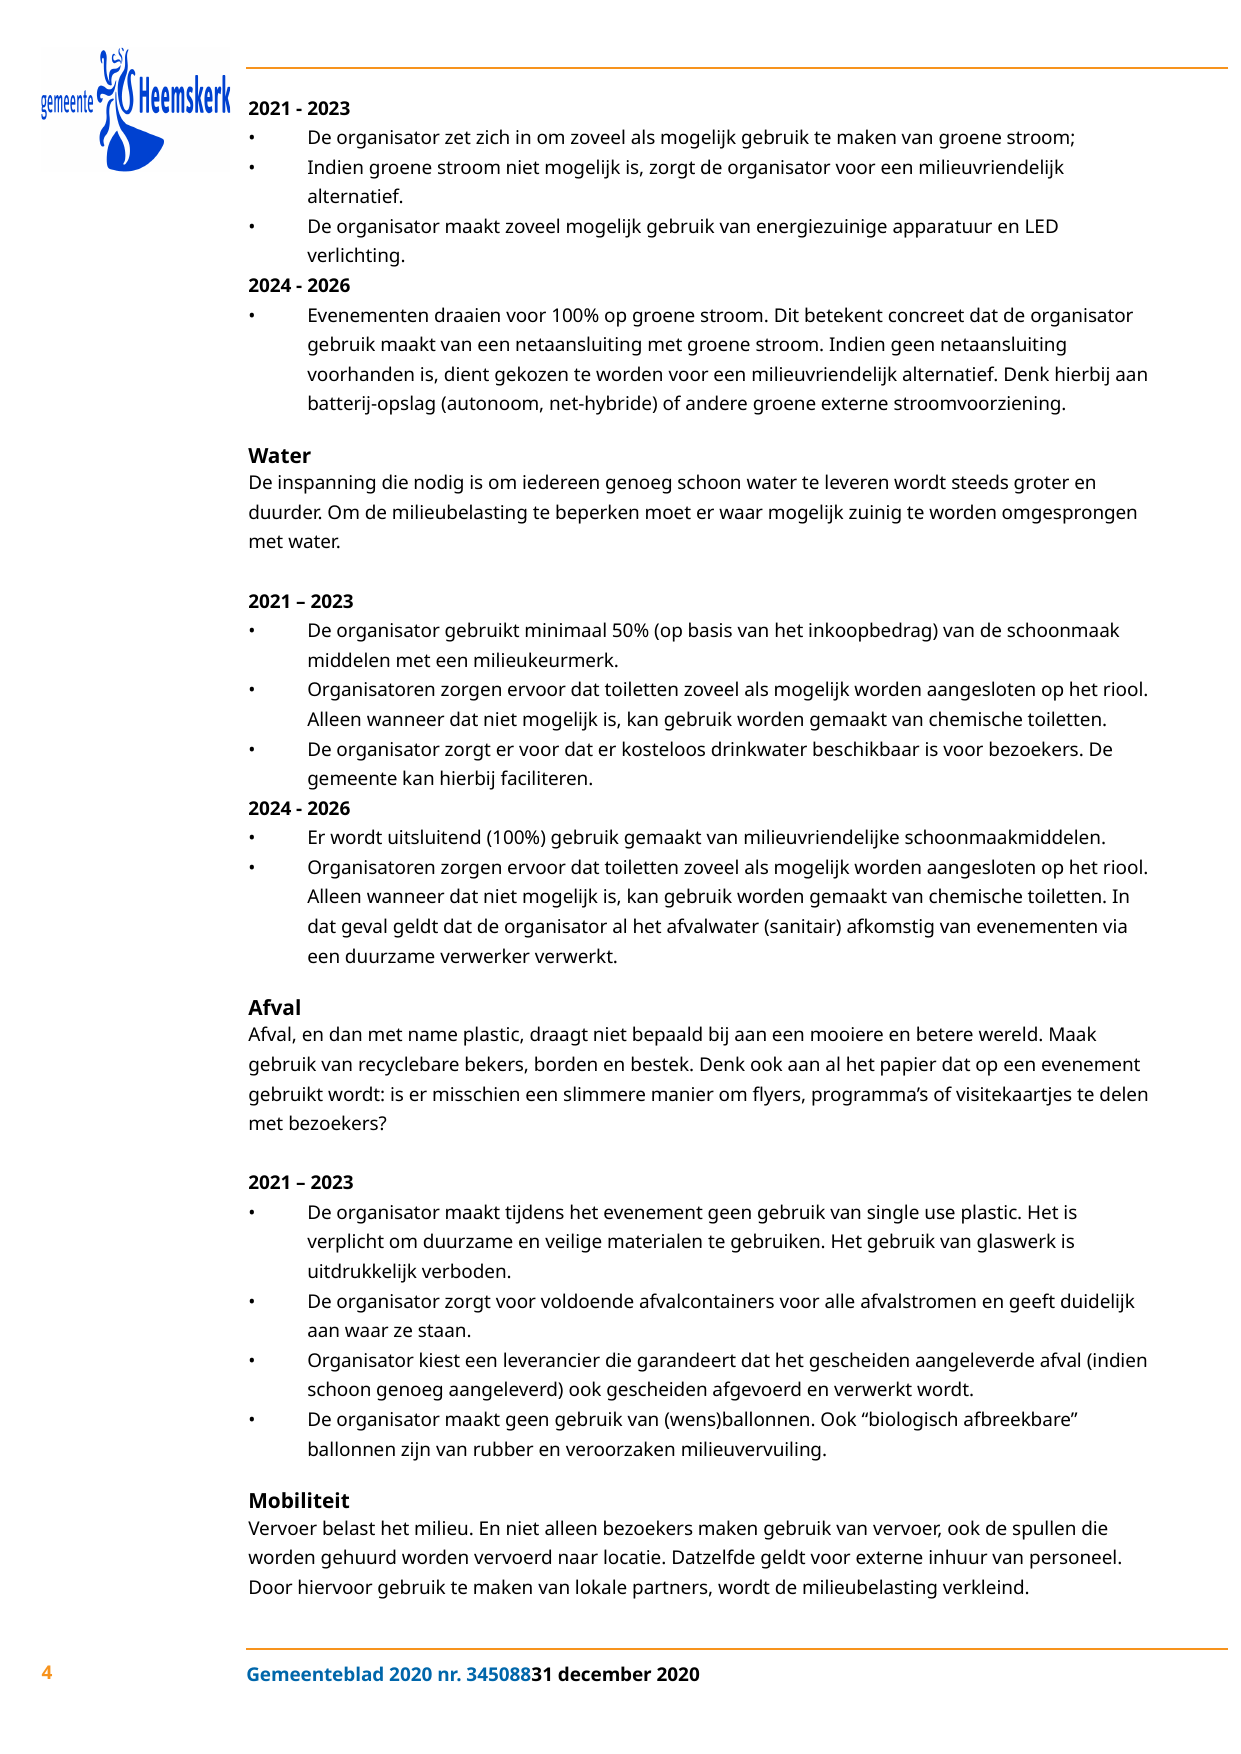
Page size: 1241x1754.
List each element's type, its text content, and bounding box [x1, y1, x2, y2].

list Organisatoren zorgen ervoor dat toiletten zoveel als mogelijk worden aangesloten op het riool. Alleen wanneer dat niet mogelijk is, kan gebruik worden gemaakt van chemische toiletten. [248, 677, 1152, 732]
text Afval, en dan met name plastic, draagt niet bepaald bij aan een mooiere en betere wereld. Maak gebruik van recyclebare bekers, borden en bestek. Denk ook aan al het papier dat op een evenement gebruikt wordt: is er misschien een slimmere manier om flyers, programma’s of visitekaartjes te delen met bezoekers? [248, 1022, 1152, 1136]
list Indien groene stroom niet mogelijk is, zorgt de organisator voor een milieuvriendelijk alternatief. [248, 154, 1152, 209]
picture [41, 47, 231, 172]
text Water [248, 441, 1152, 469]
text 2024 - 2026 [248, 272, 1152, 298]
list Organisatoren zorgen ervoor dat toiletten zoveel als mogelijk worden aangesloten op het riool. Alleen wanneer dat niet mogelijk is, kan gebruik worden gemaakt van chemische toiletten. In dat geval geldt dat de organisator al het afvalwater (sanitair) afkomstig van evenementen via een duurzame verwerker verwerkt. [248, 854, 1152, 968]
list Organisator kiest een leverancier die garandeert dat het gescheiden aangeleverde afval (indien schoon genoeg aangeleverd) ook gescheiden afgevoerd en verwerkt wordt. [248, 1347, 1152, 1402]
text Mobiliteit [248, 1486, 1152, 1515]
text Vervoer belast het milieu. En niet alleen bezoekers maken gebruik van vervoer, ook de spullen die worden gehuurd worden vervoerd naar locatie. Datzelfde geldt voor externe inhuur van personeel. Door hiervoor gebruik te maken van lokale partners, wordt de milieubelasting verkleind. [248, 1515, 1152, 1599]
list De organisator zorgt voor voldoende afvalcontainers voor alle afvalstromen en geeft duidelijk aan waar ze staan. [248, 1288, 1152, 1343]
text 2021 – 2023 [248, 1169, 1152, 1195]
text De inspanning die nodig is om iedereen genoeg schoon water te leveren wordt steeds groter en duurder. Om de milieubelasting te beperken moet er waar mogelijk zuinig te worden omgesprongen met water. [248, 469, 1152, 554]
text 2024 - 2026 [248, 795, 1152, 821]
list De organisator maakt zoveel mogelijk gebruik van energiezuinige apparatuur en LED verlichting. [248, 213, 1152, 268]
text Afval [248, 993, 1152, 1022]
list De organisator maakt tijdens het evenement geen gebruik van single use plastic. Het is verplicht om duurzame en veilige materialen te gebruiken. Het gebruik van glaswerk is uitdrukkelijk verboden. [248, 1199, 1152, 1284]
list De organisator zet zich in om zoveel als mogelijk gebruik te maken van groene stroom; [248, 124, 1152, 150]
list De organisator gebruikt minimaal 50% (op basis van het inkoopbedrag) van de schoonmaak middelen met een milieukeurmerk. [248, 617, 1152, 673]
list Er wordt uitsluitend (100%) gebruik gemaakt van milieuvriendelijke schoonmaakmiddelen. [248, 824, 1152, 850]
list Evenementen draaien voor 100% op groene stroom. Dit betekent concreet dat de organisator gebruik maakt van een netaansluiting met groene stroom. Indien geen netaansluiting voorhanden is, dient gekozen te worden voor een milieuvriendelijk alternatief. Denk hierbij aan batterij-opslag (autonoom, net-hybride) of andere groene externe stroomvoorziening. [248, 302, 1152, 416]
list De organisator maakt geen gebruik van (wens)ballonnen. Ook “biologisch afbreekbare” ballonnen zijn van rubber en veroorzaken milieuvervuiling. [248, 1406, 1152, 1462]
list De organisator zorgt er voor dat er kosteloos drinkwater beschikbaar is voor bezoekers. De gemeente kan hierbij faciliteren. [248, 736, 1152, 791]
text 2021 – 2023 [248, 588, 1152, 613]
text 2021 - 2023 [248, 95, 1152, 121]
